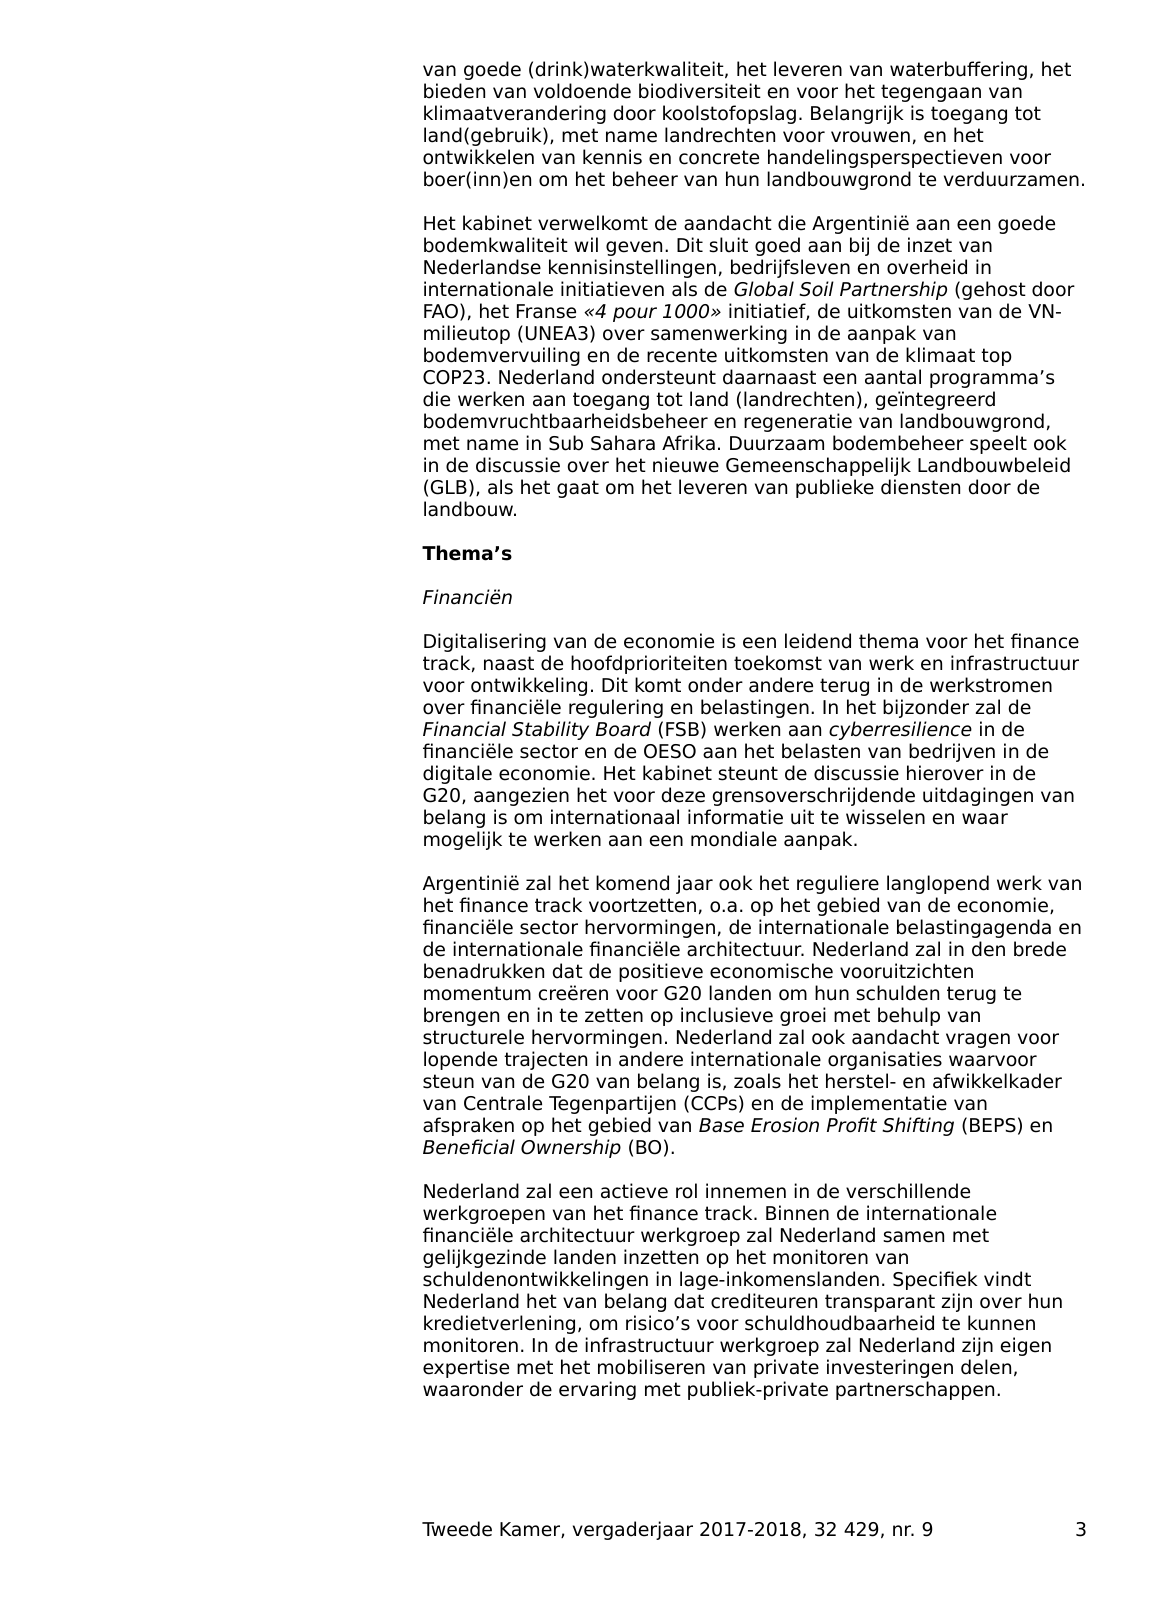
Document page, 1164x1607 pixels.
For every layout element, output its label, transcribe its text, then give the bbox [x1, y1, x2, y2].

text van goede (drink)waterkwaliteit, het leveren van waterbuffering, het bieden van voldoende biodiversiteit en voor het tegengaan van klimaatverandering door koolstofopslag. Belangrijk is toegang tot land(gebruik), met name landrechten voor vrouwen, en het ontwikkelen van kennis en concrete handelingsperspectieven voor boer(inn)en om het beheer van hun landbouwgrond te verduurzamen. [422, 59, 1087, 191]
subtitle Thema’s [422, 543, 1087, 565]
text Het kabinet verwelkomt de aandacht die Argentinië aan een goede bodemkwaliteit wil geven. Dit sluit goed aan bij de inzet van Nederlandse kennisinstellingen, bedrijfsleven en overheid in internationale initiatieven als de Global Soil Partnership (gehost door FAO), het Franse «4 pour 1000» initiatief, de uitkomsten van de VN-milieutop (UNEA3) over samenwerking in de aanpak van bodemvervuiling en de recente uitkomsten van de klimaat top COP23. Nederland ondersteunt daarnaast een aantal programma’s die werken aan toegang tot land (landrechten), geïntegreerd bodemvruchtbaarheidsbeheer en regeneratie van landbouwgrond, met name in Sub Sahara Afrika. Duurzaam bodembeheer speelt ook in de discussie over het nieuwe Gemeenschappelijk Landbouwbeleid (GLB), als het gaat om het leveren van publieke diensten door de landbouw. [422, 213, 1087, 521]
text Argentinië zal het komend jaar ook het reguliere langlopend werk van het finance track voortzetten, o.a. op het gebied van de economie, financiële sector hervormingen, de internationale belastingagenda en de internationale financiële architectuur. Nederland zal in den brede benadrukken dat de positieve economische vooruitzichten momentum creëren voor G20 landen om hun schulden terug te brengen en in te zetten op inclusieve groei met behulp van structurele hervormingen. Nederland zal ook aandacht vragen voor lopende trajecten in andere internationale organisaties waarvoor steun van de G20 van belang is, zoals het herstel- en afwikkelkader van Centrale Tegenpartijen (CCPs) en de implementatie van afspraken op het gebied van Base Erosion Profit Shifting (BEPS) en Beneficial Ownership (BO). [422, 873, 1087, 1159]
text Digitalisering van de economie is een leidend thema voor het finance track, naast de hoofdprioriteiten toekomst van werk en infrastructuur voor ontwikkeling. Dit komt onder andere terug in de werkstromen over financiële regulering en belastingen. In het bijzonder zal de Financial Stability Board (FSB) werken aan cyberresilience in de financiële sector en de OESO aan het belasten van bedrijven in de digitale economie. Het kabinet steunt de discussie hierover in de G20, aangezien het voor deze grensoverschrijdende uitdagingen van belang is om internationaal informatie uit te wisselen en waar mogelijk te werken aan een mondiale aanpak. [422, 631, 1087, 851]
subtitle Financiën [422, 587, 1087, 609]
text Nederland zal een actieve rol innemen in de verschillende werkgroepen van het finance track. Binnen de internationale financiële architectuur werkgroep zal Nederland samen met gelijkgezinde landen inzetten op het monitoren van schuldenontwikkelingen in lage-inkomenslanden. Specifiek vindt Nederland het van belang dat crediteuren transparant zijn over hun kredietverlening, om risico’s voor schuldhoudbaarheid te kunnen monitoren. In de infrastructuur werkgroep zal Nederland zijn eigen expertise met het mobiliseren van private investeringen delen, waaronder de ervaring met publiek-private partnerschappen. [422, 1181, 1087, 1401]
